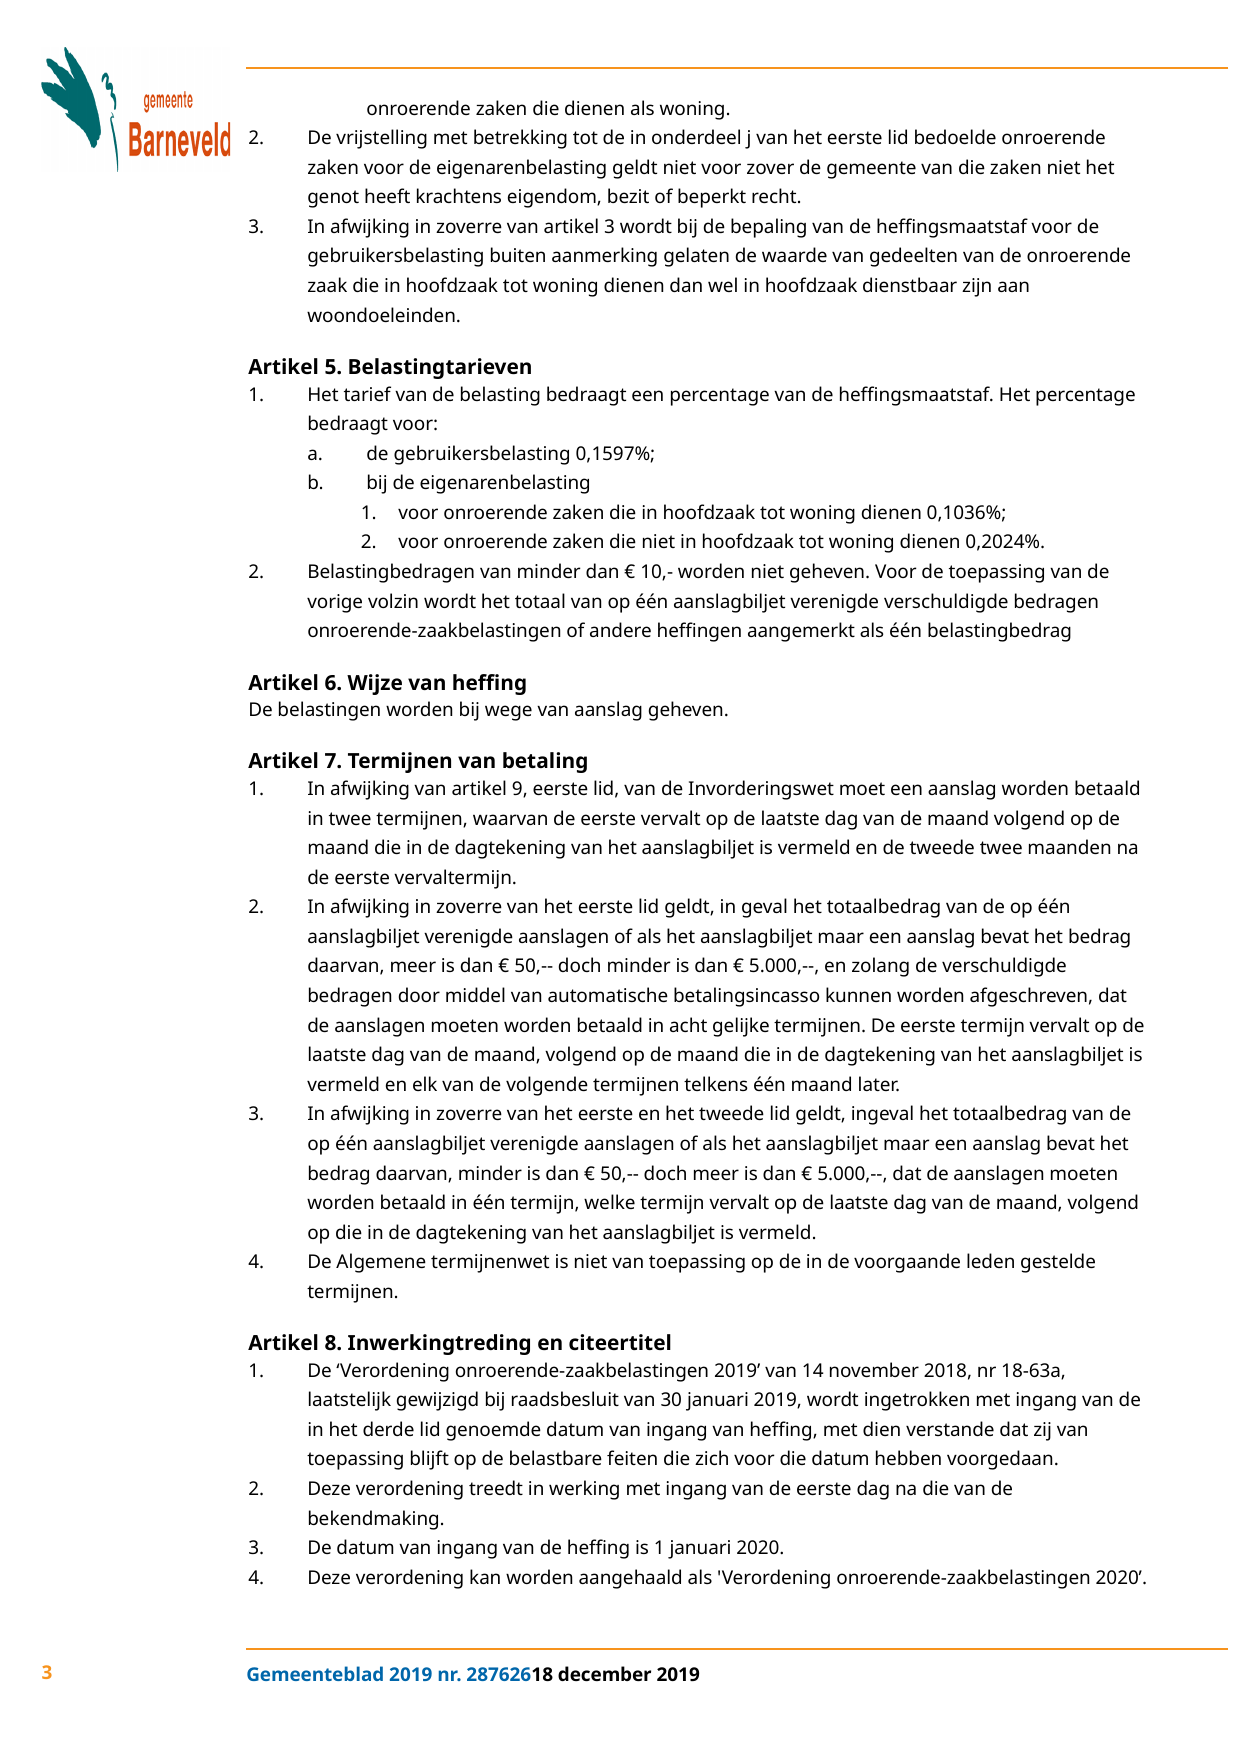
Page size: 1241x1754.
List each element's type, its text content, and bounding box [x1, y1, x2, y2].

list Belastingbedragen van minder dan € 10,- worden niet geheven. Voor de toepassing van de vorige volzin wordt het totaal van op één aanslagbiljet verenigde verschuldigde bedragen onroerende-zaakbelastingen of andere heffingen aangemerkt als één belastingbedrag [248, 558, 1152, 643]
list De ‘Verordening onroerende-zaakbelastingen 2019’ van 14 november 2018, nr 18-63a, laatstelijk gewijzigd bij raadsbesluit van 30 januari 2019, wordt ingetrokken met ingang van de in het derde lid genoemde datum van ingang van heffing, met dien verstande dat zij van toepassing blijft op de belastbare feiten die zich voor die datum hebben voorgedaan. [248, 1357, 1152, 1471]
text De belastingen worden bij wege van aanslag geheven. [248, 696, 1152, 722]
text Artikel 8. Inwerkingtreding en citeertitel [248, 1328, 1152, 1357]
list Deze verordening kan worden aangehaald als 'Verordening onroerende-zaakbelastingen 2020’. [248, 1564, 1152, 1590]
list de gebruikersbelasting 0,1597%; [307, 440, 1152, 466]
list onroerende zaken die dienen als woning. [307, 95, 1152, 121]
text Artikel 6. Wijze van heffing [248, 668, 1152, 696]
list In afwijking in zoverre van het eerste lid geldt, in geval het totaalbedrag van de op één aanslagbiljet verenigde aanslagen of als het aanslagbiljet maar een aanslag bevat het bedrag daarvan, meer is dan € 50,-- doch minder is dan € 5.000,--, en zolang de verschuldigde bedragen door middel van automatische betalingsincasso kunnen worden afgeschreven, dat de aanslagen moeten worden betaald in acht gelijke termijnen. De eerste termijn vervalt op de laatste dag van de maand, volgend op de maand die in de dagtekening van het aanslagbiljet is vermeld en elk van de volgende termijnen telkens één maand later. [248, 893, 1152, 1097]
list In afwijking in zoverre van artikel 3 wordt bij de bepaling van de heffingsmaatstaf voor de gebruikersbelasting buiten aanmerking gelaten de waarde van gedeelten van de onroerende zaak die in hoofdzaak tot woning dienen dan wel in hoofdzaak dienstbaar zijn aan woondoeleinden. [248, 213, 1152, 328]
text Artikel 5. Belastingtarieven [248, 352, 1152, 381]
text Artikel 7. Termijnen van betaling [248, 747, 1152, 775]
list Deze verordening treedt in werking met ingang van de eerste dag na die van de bekendmaking. [248, 1475, 1152, 1531]
list De vrijstelling met betrekking tot de in onderdeel j van het eerste lid bedoelde onroerende zaken voor de eigenarenbelasting geldt niet voor zover de gemeente van die zaken niet het genot heeft krachtens eigendom, bezit of beperkt recht. [248, 124, 1152, 209]
list De datum van ingang van de heffing is 1 januari 2020. [248, 1534, 1152, 1560]
list In afwijking in zoverre van het eerste en het tweede lid geldt, ingeval het totaalbedrag van de op één aanslagbiljet verenigde aanslagen of als het aanslagbiljet maar een aanslag bevat het bedrag daarvan, minder is dan € 50,-- doch meer is dan € 5.000,--, dat de aanslagen moeten worden betaald in één termijn, welke termijn vervalt op de laatste dag van de maand, volgend op die in de dagtekening van het aanslagbiljet is vermeld. [248, 1101, 1152, 1244]
list voor onroerende zaken die in hoofdzaak tot woning dienen 0,1036%; [361, 499, 1152, 525]
list voor onroerende zaken die niet in hoofdzaak tot woning dienen 0,2024%. [361, 529, 1152, 554]
list bij de eigenarenbelasting [307, 469, 1152, 495]
list De Algemene termijnenwet is niet van toepassing op de in de voorgaande leden gestelde termijnen. [248, 1248, 1152, 1304]
list Het tarief van de belasting bedraagt een percentage van de heffingsmaatstaf. Het percentage bedraagt voor: [248, 381, 1152, 436]
list In afwijking van artikel 9, eerste lid, van de Invorderingswet moet een aanslag worden betaald in twee termijnen, waarvan de eerste vervalt op de laatste dag van de maand volgend op de maand die in de dagtekening van het aanslagbiljet is vermeld en de tweede twee maanden na de eerste vervaltermijn. [248, 775, 1152, 889]
picture [41, 47, 231, 172]
